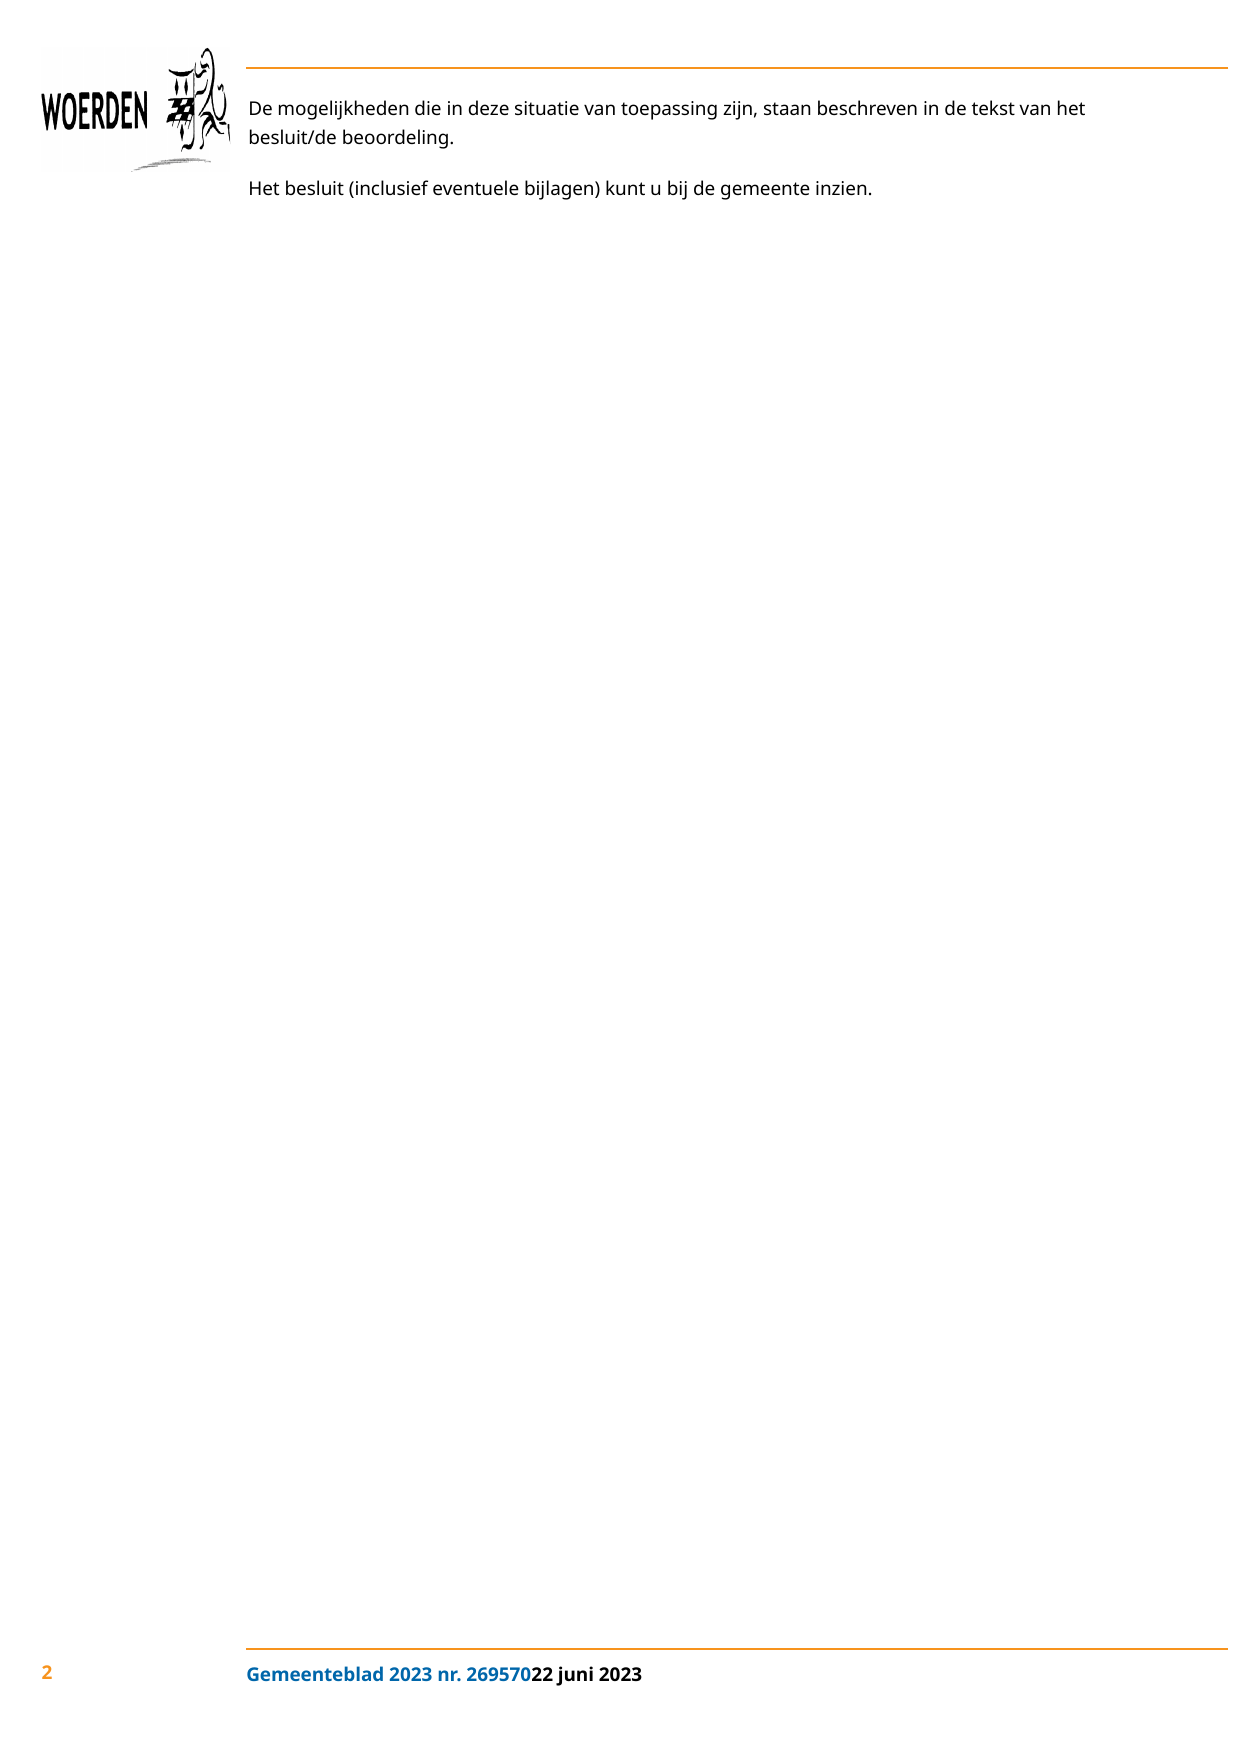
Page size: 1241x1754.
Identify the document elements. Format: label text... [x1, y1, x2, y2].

text De mogelijkheden die in deze situatie van toepassing zijn, staan beschreven in de tekst van het besluit/de beoordeling. [248, 95, 1152, 150]
text Het besluit (inclusief eventuele bijlagen) kunt u bij de gemeente inzien. [248, 175, 1152, 201]
picture [41, 47, 231, 172]
